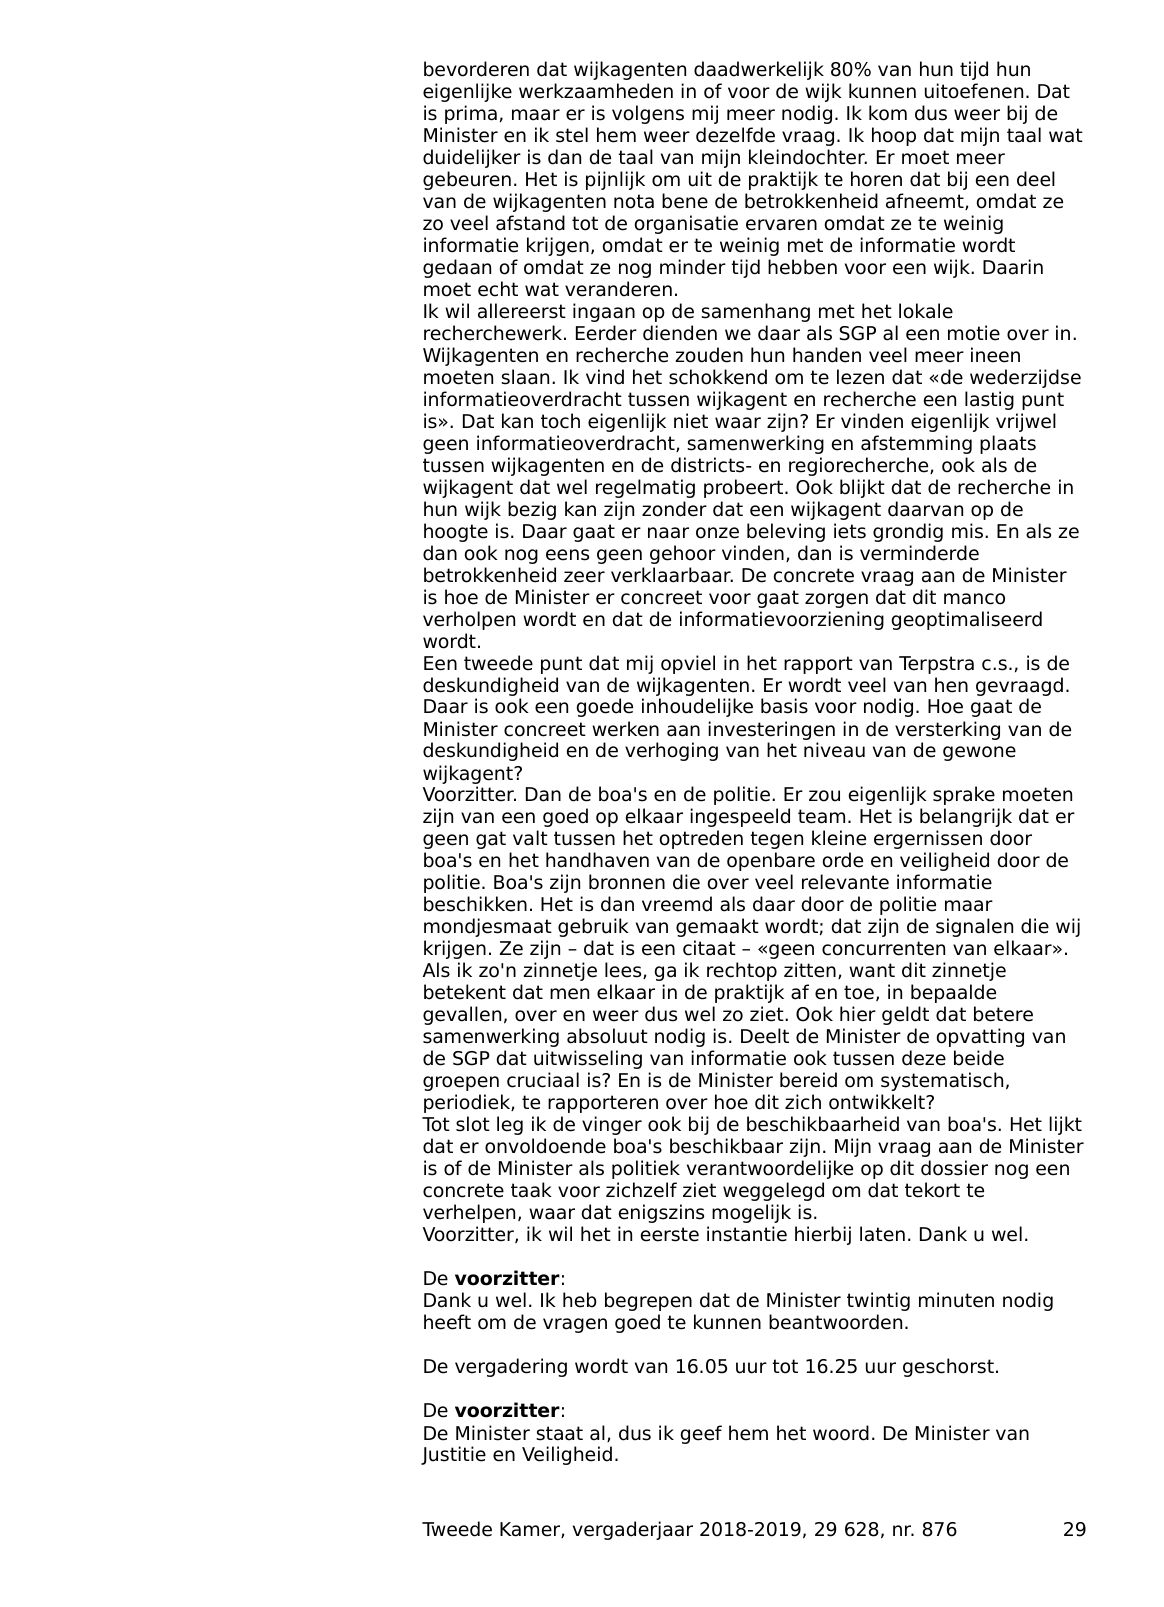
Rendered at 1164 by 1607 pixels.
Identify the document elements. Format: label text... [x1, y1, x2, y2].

text De vergadering wordt van 16.05 uur tot 16.25 uur geschorst. [422, 1356, 1087, 1378]
text De voorzitter: [422, 1400, 1087, 1422]
text Ik wil allereerst ingaan op de samenhang met het lokale recherchewerk. Eerder dienden we daar als SGP al een motie over in. Wijkagenten en recherche zouden hun handen veel meer ineen moeten slaan. Ik vind het schokkend om te lezen dat «de wederzijdse informatieoverdracht tussen wijkagent en recherche een lastig punt is». Dat kan toch eigenlijk niet waar zijn? Er vinden eigenlijk vrijwel geen informatieoverdracht, samenwerking en afstemming plaats tussen wijkagenten en de districts- en regiorecherche, ook als de wijkagent dat wel regelmatig probeert. Ook blijkt dat de recherche in hun wijk bezig kan zijn zonder dat een wijkagent daarvan op de hoogte is. Daar gaat er naar onze beleving iets grondig mis. En als ze dan ook nog eens geen gehoor vinden, dan is verminderde betrokkenheid zeer verklaarbaar. De concrete vraag aan de Minister is hoe de Minister er concreet voor gaat zorgen dat dit manco verholpen wordt en dat de informatievoorziening geoptimaliseerd wordt. [422, 301, 1087, 652]
text Voorzitter, ik wil het in eerste instantie hierbij laten. Dank u wel. [422, 1224, 1087, 1246]
text Tot slot leg ik de vinger ook bij de beschikbaarheid van boa's. Het lijkt dat er onvoldoende boa's beschikbaar zijn. Mijn vraag aan de Minister is of de Minister als politiek verantwoordelijke op dit dossier nog een concrete taak voor zichzelf ziet weggelegd om dat tekort te verhelpen, waar dat enigszins mogelijk is. [422, 1114, 1087, 1224]
text Een tweede punt dat mij opviel in het rapport van Terpstra c.s., is de deskundigheid van de wijkagenten. Er wordt veel van hen gevraagd. Daar is ook een goede inhoudelijke basis voor nodig. Hoe gaat de Minister concreet werken aan investeringen in de versterking van de deskundigheid en de verhoging van het niveau van de gewone wijkagent? [422, 652, 1087, 784]
text Voorzitter. Dan de boa's en de politie. Er zou eigenlijk sprake moeten zijn van een goed op elkaar ingespeeld team. Het is belangrijk dat er geen gat valt tussen het optreden tegen kleine ergernissen door boa's en het handhaven van de openbare orde en veiligheid door de politie. Boa's zijn bronnen die over veel relevante informatie beschikken. Het is dan vreemd als daar door de politie maar mondjesmaat gebruik van gemaakt wordt; dat zijn de signalen die wij krijgen. Ze zijn – dat is een citaat – «geen concurrenten van elkaar». Als ik zo'n zinnetje lees, ga ik rechtop zitten, want dit zinnetje betekent dat men elkaar in de praktijk af en toe, in bepaalde gevallen, over en weer dus wel zo ziet. Ook hier geldt dat betere samenwerking absoluut nodig is. Deelt de Minister de opvatting van de SGP dat uitwisseling van informatie ook tussen deze beide groepen cruciaal is? En is de Minister bereid om systematisch, periodiek, te rapporteren over hoe dit zich ontwikkelt? [422, 784, 1087, 1114]
text De voorzitter: [422, 1268, 1087, 1290]
text Dank u wel. Ik heb begrepen dat de Minister twintig minuten nodig heeft om de vragen goed te kunnen beantwoorden. [422, 1290, 1087, 1334]
text De Minister staat al, dus ik geef hem het woord. De Minister van Justitie en Veiligheid. [422, 1422, 1087, 1466]
text bevorderen dat wijkagenten daadwerkelijk 80% van hun tijd hun eigenlijke werkzaamheden in of voor de wijk kunnen uitoefenen. Dat is prima, maar er is volgens mij meer nodig. Ik kom dus weer bij de Minister en ik stel hem weer dezelfde vraag. Ik hoop dat mijn taal wat duidelijker is dan de taal van mijn kleindochter. Er moet meer gebeuren. Het is pijnlijk om uit de praktijk te horen dat bij een deel van de wijkagenten nota bene de betrokkenheid afneemt, omdat ze zo veel afstand tot de organisatie ervaren omdat ze te weinig informatie krijgen, omdat er te weinig met de informatie wordt gedaan of omdat ze nog minder tijd hebben voor een wijk. Daarin moet echt wat veranderen. [422, 59, 1087, 301]
